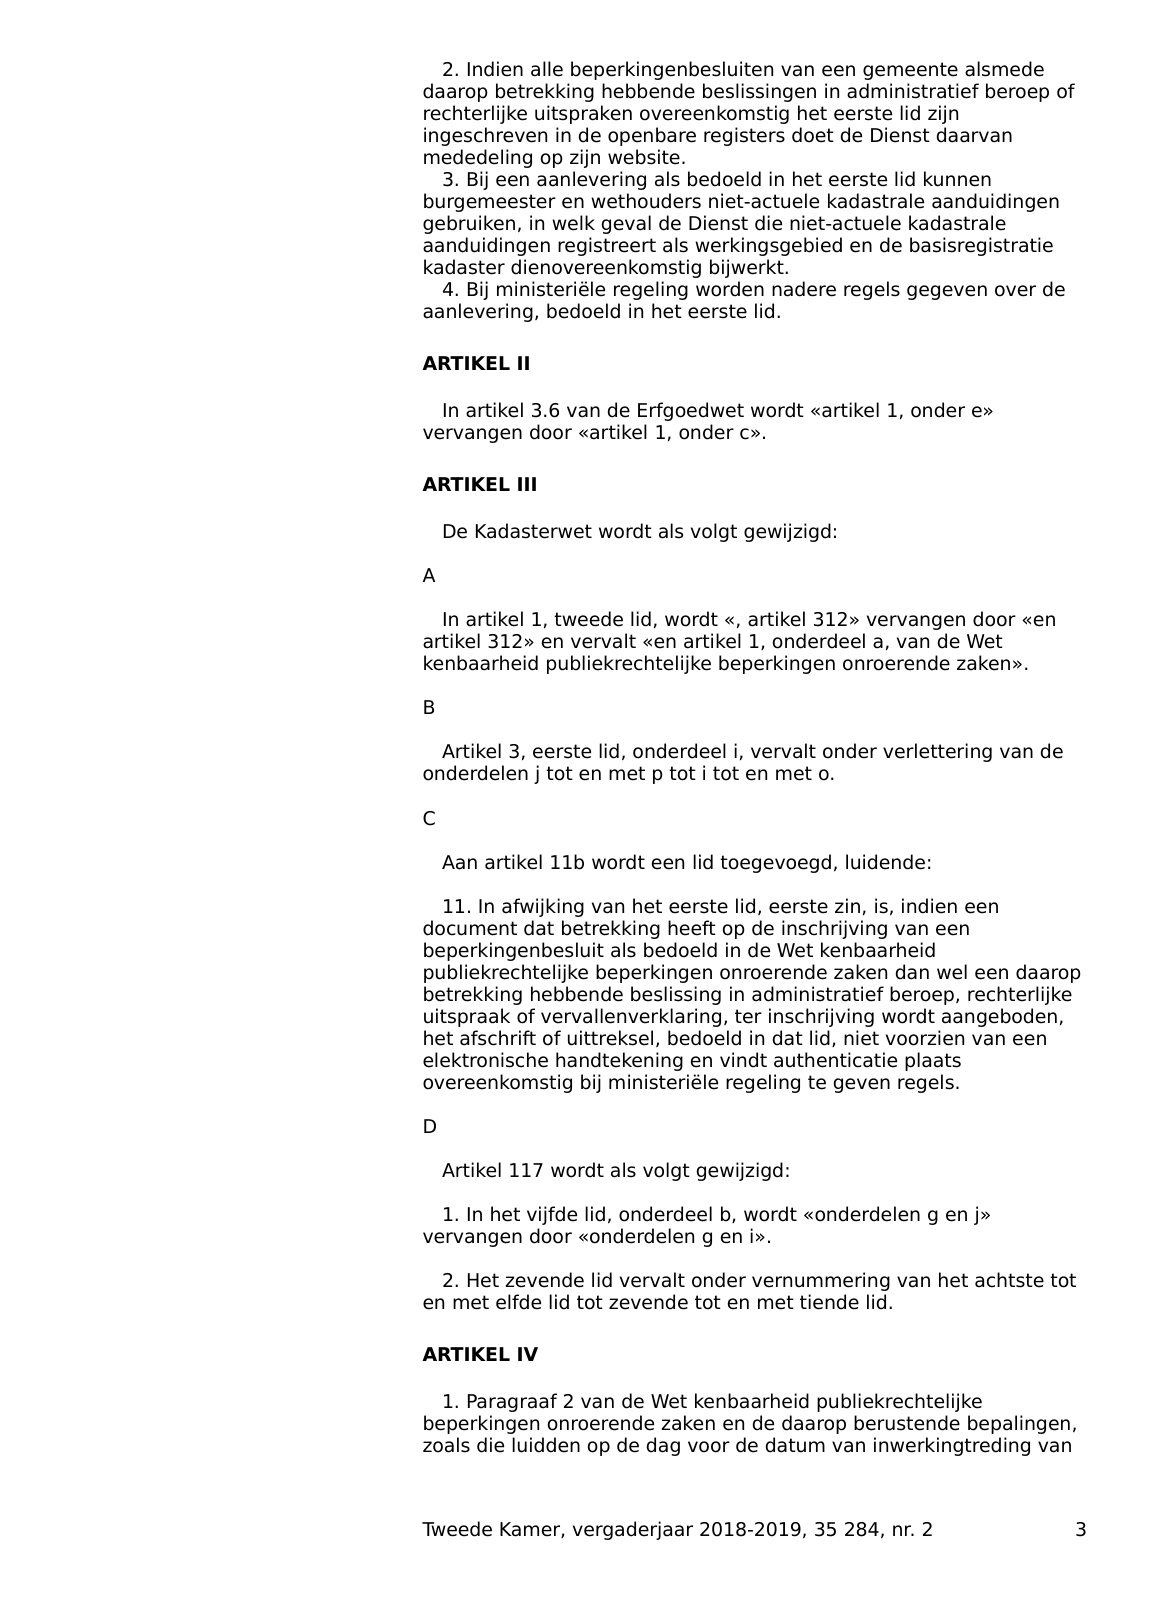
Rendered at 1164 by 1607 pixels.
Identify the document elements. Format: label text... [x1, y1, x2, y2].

text Aan artikel 11b wordt een lid toegevoegd, luidende: [422, 852, 1087, 874]
subtitle ARTIKEL II [422, 353, 1087, 375]
text Artikel 117 wordt als volgt gewijzigd: [422, 1160, 1087, 1182]
text 4. Bij ministeriële regeling worden nadere regels gegeven over de aanlevering, bedoeld in het eerste lid. [422, 279, 1087, 323]
text 11. In afwijking van het eerste lid, eerste zin, is, indien een document dat betrekking heeft op de inschrijving van een beperkingenbesluit als bedoeld in de Wet kenbaarheid publiekrechtelijke beperkingen onroerende zaken dan wel een daarop betrekking hebbende beslissing in administratief beroep, rechterlijke uitspraak of vervallenverklaring, ter inschrijving wordt aangeboden, het afschrift of uittreksel, bedoeld in dat lid, niet voorzien van een elektronische handtekening en vindt authenticatie plaats overeenkomstig bij ministeriële regeling te geven regels. [422, 896, 1087, 1094]
text De Kadasterwet wordt als volgt gewijzigd: [422, 521, 1087, 543]
text Artikel 3, eerste lid, onderdeel i, vervalt onder verlettering van de onderdelen j tot en met p tot i tot en met o. [422, 741, 1087, 785]
text In artikel 1, tweede lid, wordt «, artikel 312» vervangen door «en artikel 312» en vervalt «en artikel 1, onderdeel a, van de Wet kenbaarheid publiekrechtelijke beperkingen onroerende zaken». [422, 609, 1087, 675]
text 1. In het vijfde lid, onderdeel b, wordt «onderdelen g en j» vervangen door «onderdelen g en i». [422, 1204, 1087, 1248]
subtitle ARTIKEL IV [422, 1344, 1087, 1366]
text 1. Paragraaf 2 van de Wet kenbaarheid publiekrechtelijke beperkingen onroerende zaken en de daarop berustende bepalingen, zoals die luidden op de dag voor de datum van inwerkingtreding van [422, 1391, 1087, 1457]
text A [422, 565, 1087, 587]
text B [422, 697, 1087, 719]
subtitle ARTIKEL III [422, 474, 1087, 496]
text In artikel 3.6 van de Erfgoedwet wordt «artikel 1, onder e» vervangen door «artikel 1, onder c». [422, 400, 1087, 444]
text 3. Bij een aanlevering als bedoeld in het eerste lid kunnen burgemeester en wethouders niet-actuele kadastrale aanduidingen gebruiken, in welk geval de Dienst die niet-actuele kadastrale aanduidingen registreert als werkingsgebied en de basisregistratie kadaster dienovereenkomstig bijwerkt. [422, 169, 1087, 279]
text 2. Indien alle beperkingenbesluiten van een gemeente alsmede daarop betrekking hebbende beslissingen in administratief beroep of rechterlijke uitspraken overeenkomstig het eerste lid zijn ingeschreven in de openbare registers doet de Dienst daarvan mededeling op zijn website. [422, 59, 1087, 169]
text C [422, 807, 1087, 829]
text D [422, 1116, 1087, 1138]
text 2. Het zevende lid vervalt onder vernummering van het achtste tot en met elfde lid tot zevende tot en met tiende lid. [422, 1270, 1087, 1314]
